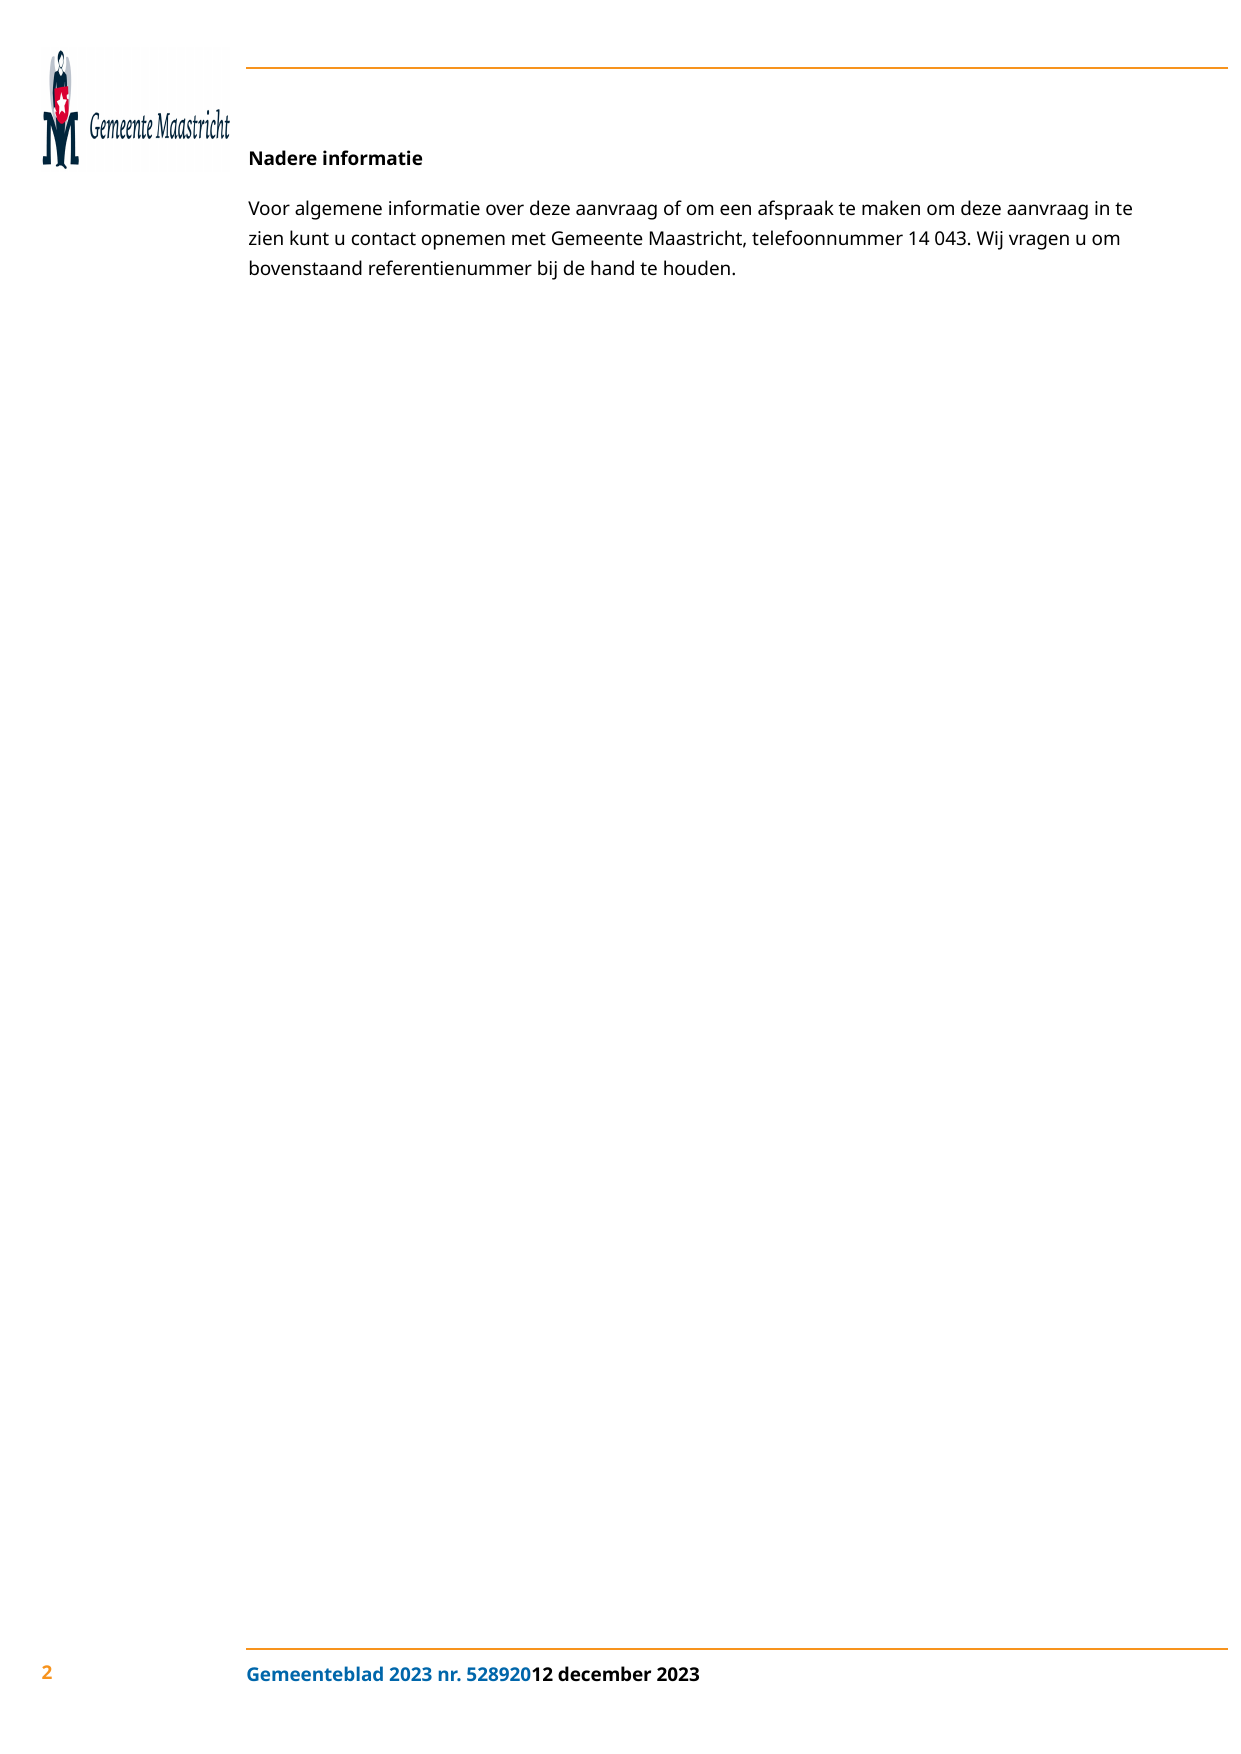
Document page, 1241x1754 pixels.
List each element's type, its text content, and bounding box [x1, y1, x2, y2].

text Nadere informatie [248, 145, 1152, 171]
text Voor algemene informatie over deze aanvraag of om een afspraak te maken om deze aanvraag in te zien kunt u contact opnemen met Gemeente Maastricht, telefoonnummer 14 043. Wij vragen u om bovenstaand referentienummer bij de hand te houden. [248, 196, 1152, 281]
picture [41, 47, 231, 172]
